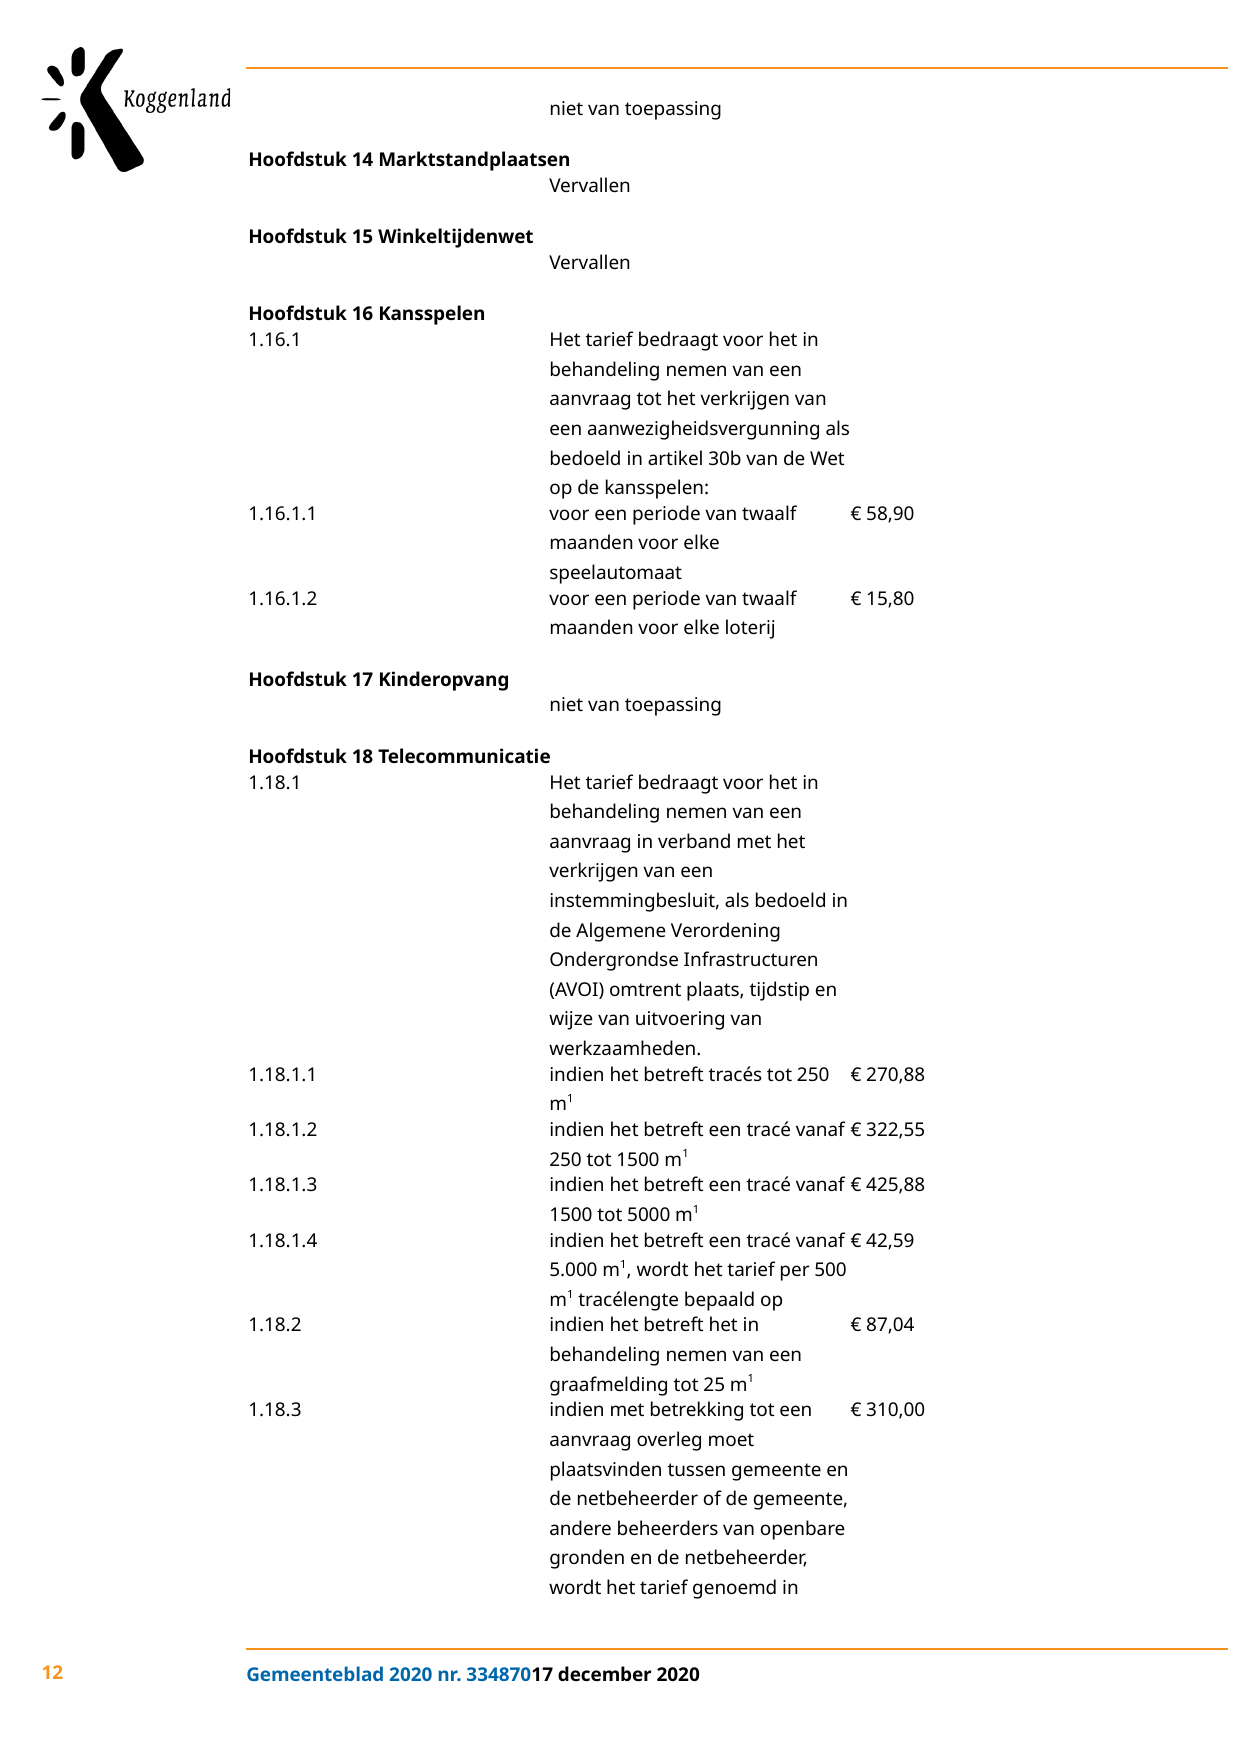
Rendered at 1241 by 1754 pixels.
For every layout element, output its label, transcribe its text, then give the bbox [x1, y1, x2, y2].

table_cell [850, 692, 1152, 717]
table_cell € 58,90 [850, 500, 1152, 585]
table_cell [850, 198, 1152, 223]
table_cell [850, 743, 1152, 769]
table_cell [850, 275, 1152, 301]
table_cell [850, 224, 1152, 249]
table_cell [248, 718, 549, 743]
table_cell Hoofdstuk 15 Winkeltijdenwet [248, 224, 850, 249]
table_cell niet van toepassing [549, 692, 850, 717]
table_cell [248, 121, 549, 146]
table_cell [850, 326, 1152, 500]
table_cell 1.18.1.4 [248, 1227, 549, 1312]
table_cell € 42,59 [850, 1227, 1152, 1312]
table_cell Vervallen [549, 249, 850, 275]
table_cell [248, 640, 549, 666]
table_cell € 310,00 [850, 1397, 1152, 1600]
table_cell [549, 198, 850, 223]
table_cell indien het betreft een tracé vanaf 5.000 m1, wordt het tarief per 500 m1 tracélengte bepaald op [549, 1227, 850, 1312]
table_cell Hoofdstuk 18 Telecommunicatie [248, 743, 850, 769]
table_cell € 270,88 [850, 1061, 1152, 1116]
table_cell Het tarief bedraagt voor het in behandeling nemen van een aanvraag in verband met het verkrijgen van een instemmingbesluit, als bedoeld in de Algemene Verordening Ondergrondse Infrastructuren (AVOI) omtrent plaats, tijdstip en wijze van uitvoering van werkzaamheden. [549, 769, 850, 1061]
table_cell Vervallen [549, 172, 850, 198]
table_cell [248, 95, 549, 121]
table_cell indien met betrekking tot een aanvraag overleg moet plaatsvinden tussen gemeente en de netbeheerder of de gemeente, andere beheerders van openbare gronden en de netbeheerder, wordt het tarief genoemd in [549, 1397, 850, 1600]
table_cell [850, 640, 1152, 666]
picture [41, 47, 231, 172]
table_cell indien het betreft een tracé vanaf 250 tot 1500 m1 [549, 1116, 850, 1171]
table_cell [549, 640, 850, 666]
table_cell indien het betreft het in behandeling nemen van een graafmelding tot 25 m1 [549, 1312, 850, 1397]
table_cell € 15,80 [850, 585, 1152, 640]
table_cell [248, 275, 549, 301]
table_cell indien het betreft tracés tot 250 m1 [549, 1061, 850, 1116]
table_cell [549, 718, 850, 743]
table_cell € 425,88 [850, 1171, 1152, 1227]
table_cell [850, 249, 1152, 275]
table_cell Hoofdstuk 16 Kansspelen [248, 301, 850, 326]
table_cell 1.18.1.2 [248, 1116, 549, 1171]
table_cell [549, 121, 850, 146]
table_cell [850, 95, 1152, 121]
table_cell [850, 769, 1152, 1061]
table_cell 1.18.3 [248, 1397, 549, 1600]
table_cell [248, 692, 549, 717]
table_cell 1.16.1.1 [248, 500, 549, 585]
table_cell Hoofdstuk 14 Marktstandplaatsen [248, 146, 850, 172]
table_cell [850, 121, 1152, 146]
table_cell [248, 172, 549, 198]
table_cell [850, 666, 1152, 692]
table_cell € 87,04 [850, 1312, 1152, 1397]
table_cell 1.18.1 [248, 769, 549, 1061]
table_cell niet van toepassing [549, 95, 850, 121]
table_cell 1.16.1 [248, 326, 549, 500]
table_cell 1.18.1.1 [248, 1061, 549, 1116]
table_cell [850, 172, 1152, 198]
table_cell Hoofdstuk 17 Kinderopvang [248, 666, 850, 692]
table_cell Het tarief bedraagt voor het in behandeling nemen van een aanvraag tot het verkrijgen van een aanwezigheidsvergunning als bedoeld in artikel 30b van de Wet op de kansspelen: [549, 326, 850, 500]
table_cell indien het betreft een tracé vanaf 1500 tot 5000 m1 [549, 1171, 850, 1227]
table_cell voor een periode van twaalf maanden voor elke loterij [549, 585, 850, 640]
table_cell [248, 198, 549, 223]
table_cell 1.18.2 [248, 1312, 549, 1397]
table_cell 1.18.1.3 [248, 1171, 549, 1227]
table_cell [850, 301, 1152, 326]
table_cell [549, 275, 850, 301]
table_cell 1.16.1.2 [248, 585, 549, 640]
table_cell [850, 718, 1152, 743]
table_cell € 322,55 [850, 1116, 1152, 1171]
table_cell [248, 249, 549, 275]
table_cell [850, 146, 1152, 172]
table_cell voor een periode van twaalf maanden voor elke speelautomaat [549, 500, 850, 585]
